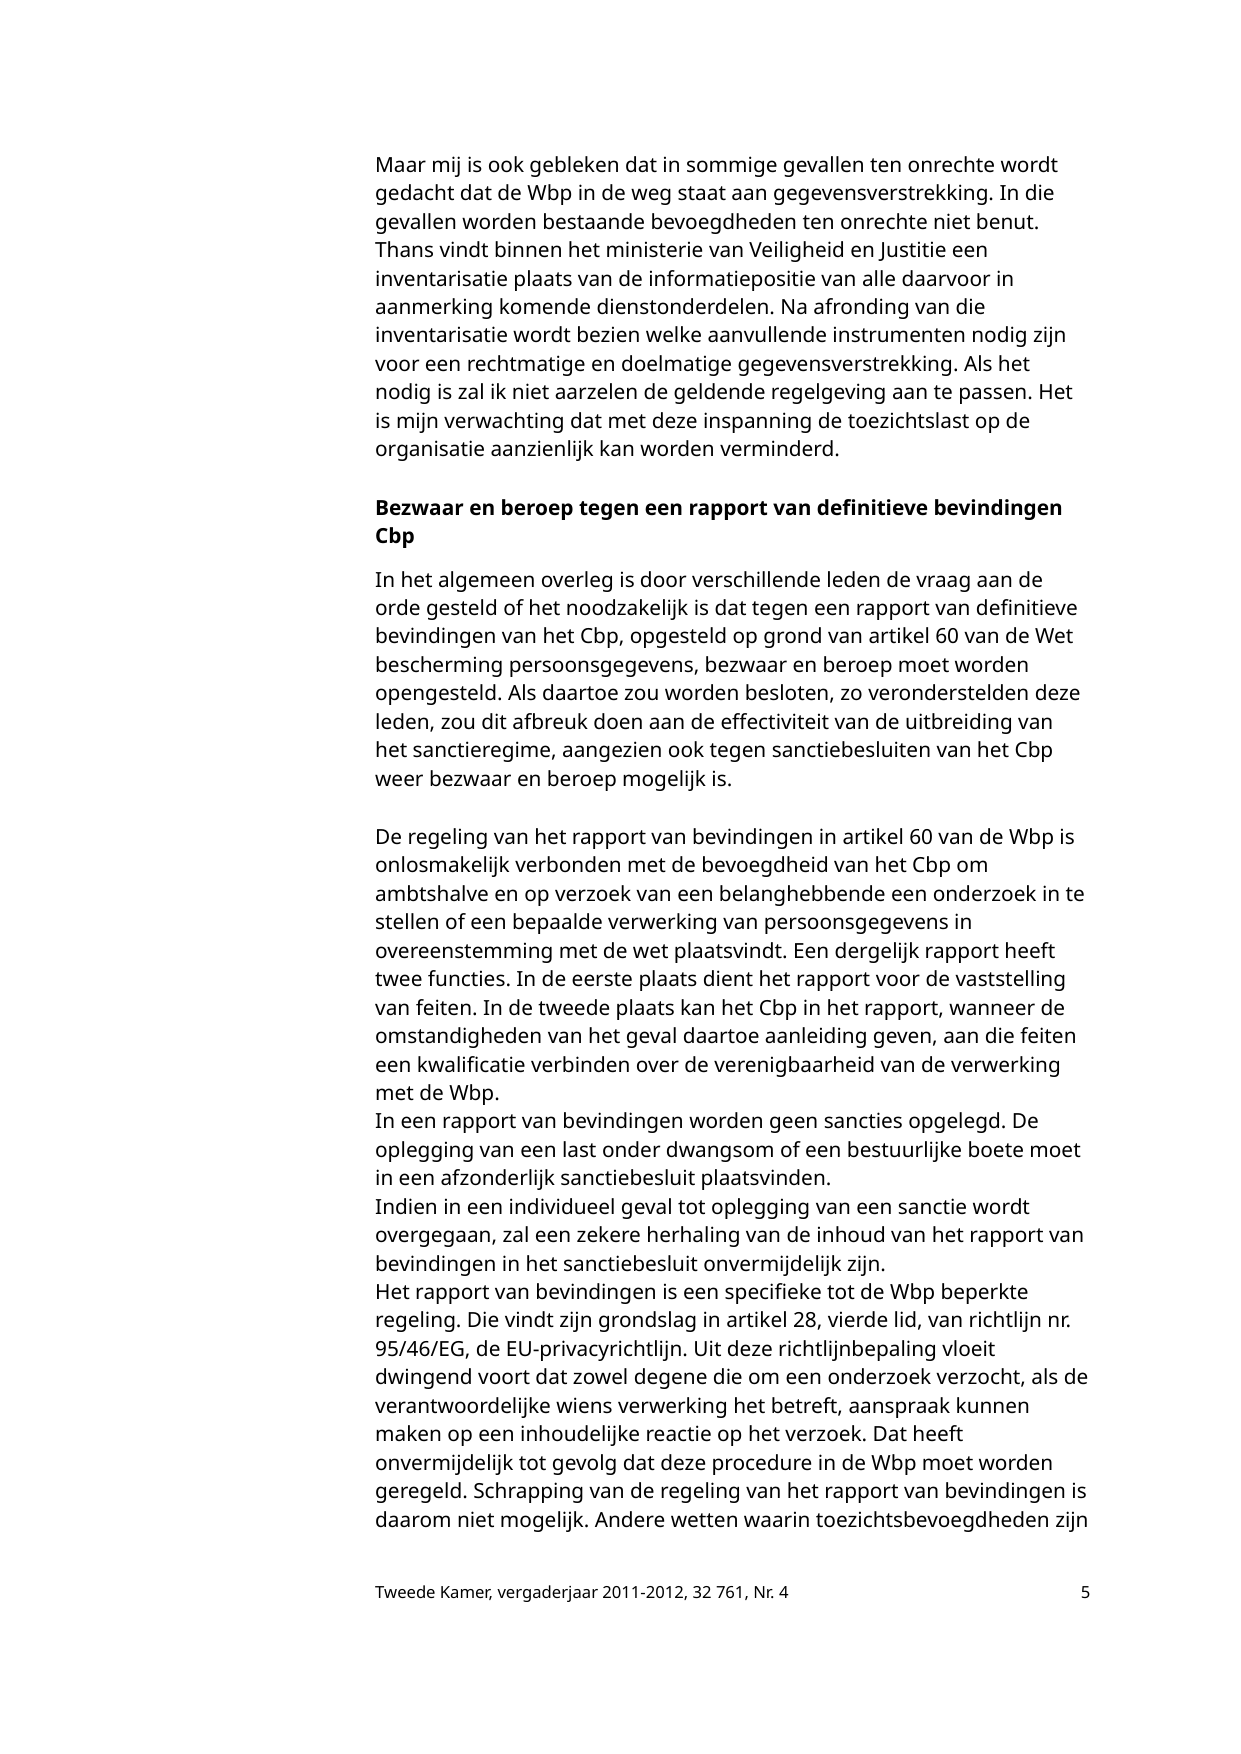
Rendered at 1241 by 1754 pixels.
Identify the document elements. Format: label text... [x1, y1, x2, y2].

text Maar mij is ook gebleken dat in sommige gevallen ten onrechte wordt gedacht dat de Wbp in de weg staat aan gegevensverstrekking. In die gevallen worden bestaande bevoegdheden ten onrechte niet benut. Thans vindt binnen het ministerie van Veiligheid en Justitie een inventarisatie plaats van de informatiepositie van alle daarvoor in aanmerking komende dienstonderdelen. Na afronding van die inventarisatie wordt bezien welke aanvullende instrumenten nodig zijn voor een rechtmatige en doelmatige gegevensverstrekking. Als het nodig is zal ik niet aarzelen de geldende regelgeving aan te passen. Het is mijn verwachting dat met deze inspanning de toezichtslast op de organisatie aanzienlijk kan worden verminderd. [375, 150, 1090, 463]
text In het algemeen overleg is door verschillende leden de vraag aan de orde gesteld of het noodzakelijk is dat tegen een rapport van definitieve bevindingen van het Cbp, opgesteld op grond van artikel 60 van de Wet bescherming persoonsgegevens, bezwaar en beroep moet worden opengesteld. Als daartoe zou worden besloten, zo veronderstelden deze leden, zou dit afbreuk doen aan de effectiviteit van de uitbreiding van het sanctieregime, aangezien ook tegen sanctiebesluiten van het Cbp weer bezwaar en beroep mogelijk is. [375, 565, 1090, 792]
text De regeling van het rapport van bevindingen in artikel 60 van de Wbp is onlosmakelijk verbonden met de bevoegdheid van het Cbp om ambtshalve en op verzoek van een belanghebbende een onderzoek in te stellen of een bepaalde verwerking van persoonsgegevens in overeenstemming met de wet plaatsvindt. Een dergelijk rapport heeft twee functies. In de eerste plaats dient het rapport voor de vaststelling van feiten. In de tweede plaats kan het Cbp in het rapport, wanneer de omstandigheden van het geval daartoe aanleiding geven, aan die feiten een kwalificatie verbinden over de verenigbaarheid van de verwerking met de Wbp. [375, 822, 1090, 1107]
text In een rapport van bevindingen worden geen sancties opgelegd. De oplegging van een last onder dwangsom of een bestuurlijke boete moet in een afzonderlijk sanctiebesluit plaatsvinden. [375, 1107, 1090, 1192]
text Bezwaar en beroep tegen een rapport van definitieve bevindingen Cbp [375, 493, 1090, 550]
text Indien in een individueel geval tot oplegging van een sanctie wordt overgegaan, zal een zekere herhaling van de inhoud van het rapport van bevindingen in het sanctiebesluit onvermijdelijk zijn. [375, 1192, 1090, 1277]
text Het rapport van bevindingen is een specifieke tot de Wbp beperkte regeling. Die vindt zijn grondslag in artikel 28, vierde lid, van richtlijn nr. 95/46/EG, de EU-privacyrichtlijn. Uit deze richtlijnbepaling vloeit dwingend voort dat zowel degene die om een onderzoek verzocht, als de verantwoordelijke wiens verwerking het betreft, aanspraak kunnen maken op een inhoudelijke reactie op het verzoek. Dat heeft onvermijdelijk tot gevolg dat deze procedure in de Wbp moet worden geregeld. Schrapping van de regeling van het rapport van bevindingen is daarom niet mogelijk. Andere wetten waarin toezichtsbevoegdheden zijn [375, 1277, 1090, 1533]
